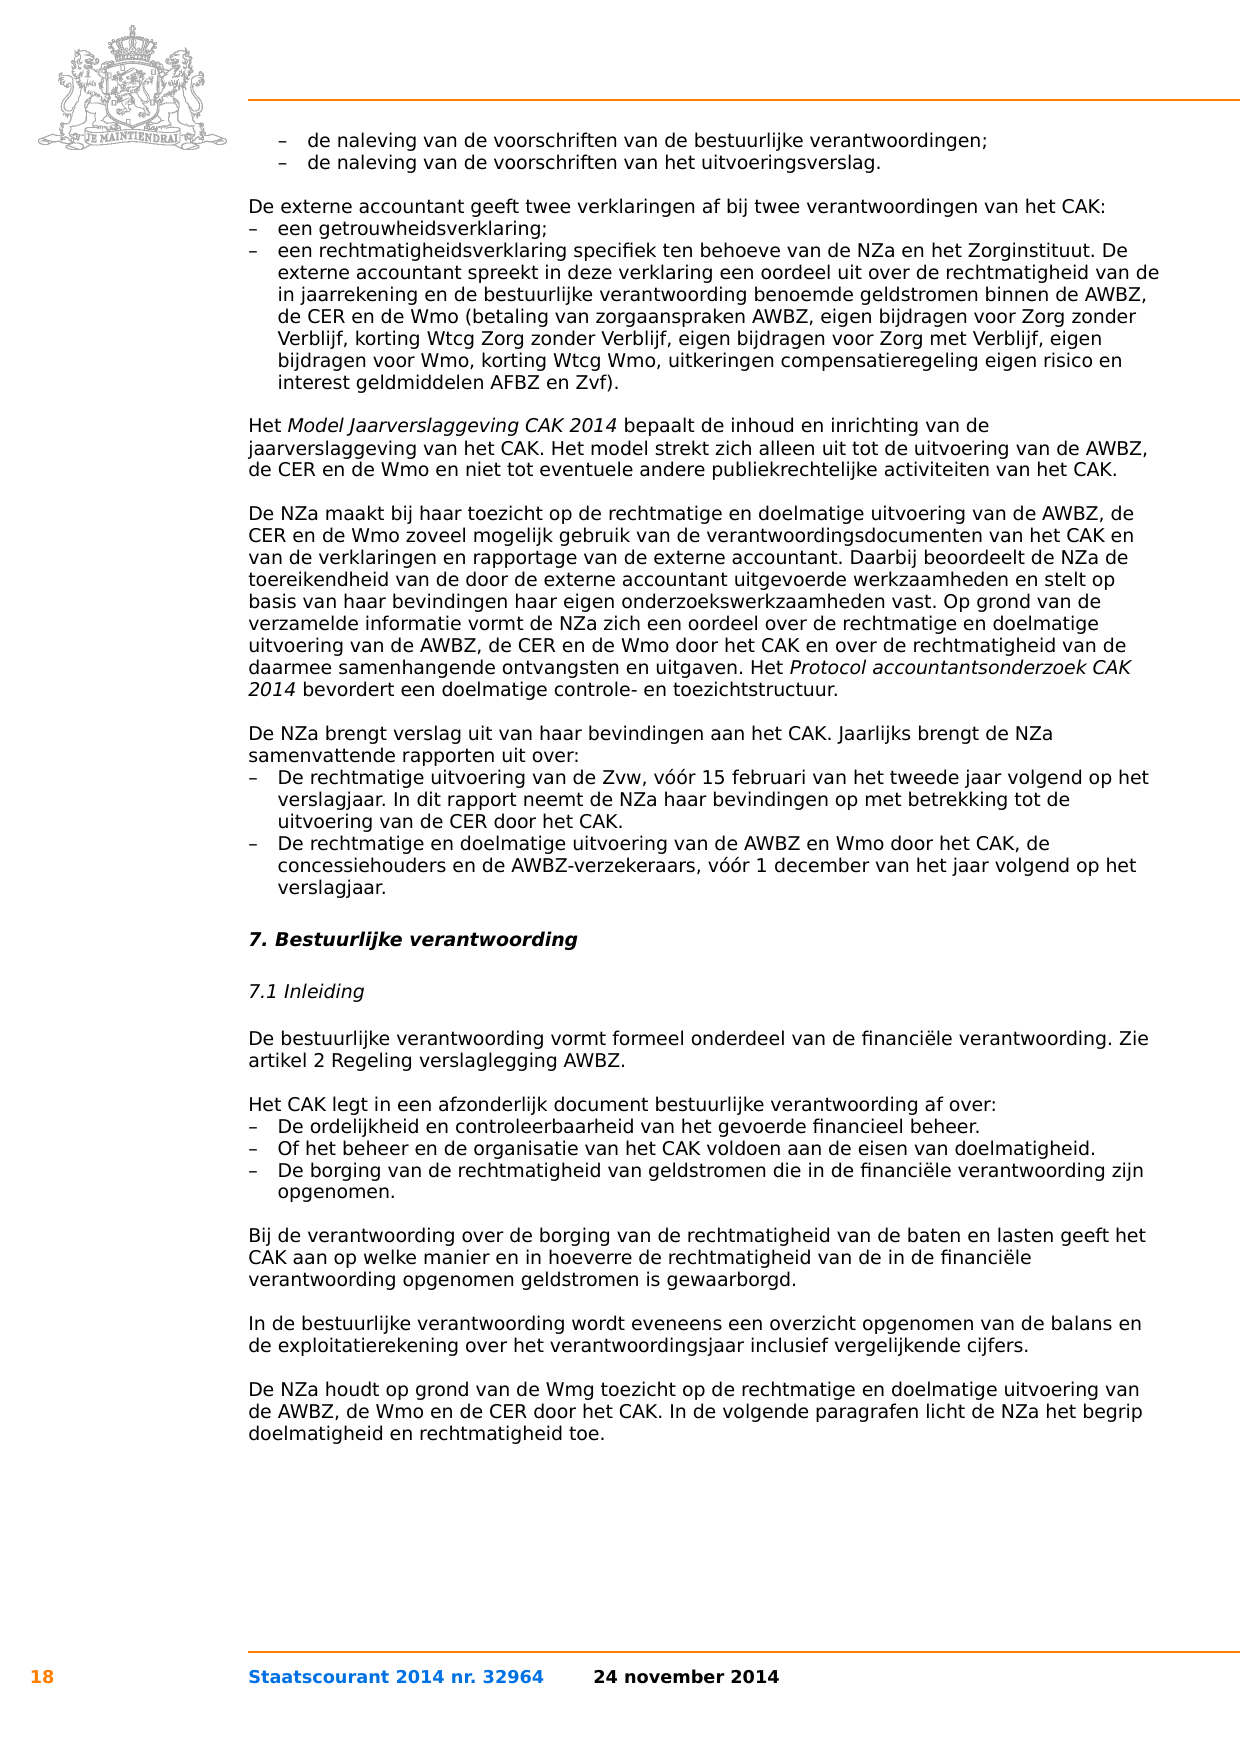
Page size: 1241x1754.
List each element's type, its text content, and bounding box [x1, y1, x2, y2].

subtitle 7.1 Inleiding [248, 981, 1163, 1003]
text – een rechtmatigheidsverklaring specifiek ten behoeve van de NZa en het Zorginstituut. De externe accountant spreekt in deze verklaring een oordeel uit over de rechtmatigheid van de in jaarrekening en de bestuurlijke verantwoording benoemde geldstromen binnen de AWBZ, de CER en de Wmo (betaling van zorgaanspraken AWBZ, eigen bijdragen voor Zorg zonder Verblijf, korting Wtcg Zorg zonder Verblijf, eigen bijdragen voor Zorg met Verblijf, eigen bijdragen voor Wmo, korting Wtcg Wmo, uitkeringen compensatieregeling eigen risico en interest geldmiddelen AFBZ en Zvf). [248, 240, 1163, 393]
text – een getrouwheidsverklaring; [248, 218, 1163, 240]
text Het CAK legt in een afzonderlijk document bestuurlijke verantwoording af over: [248, 1093, 1163, 1116]
text – De borging van de rechtmatigheid van geldstromen die in de financiële verantwoording zijn opgenomen. [248, 1159, 1163, 1203]
text De bestuurlijke verantwoording vormt formeel onderdeel van de financiële verantwoording. Zie artikel 2 Regeling verslaglegging AWBZ. [248, 1028, 1163, 1072]
text Bij de verantwoording over de borging van de rechtmatigheid van de baten en lasten geeft het CAK aan op welke manier en in hoeverre de rechtmatigheid van de in de financiële verantwoording opgenomen geldstromen is gewaarborgd. [248, 1225, 1163, 1291]
text – De rechtmatige en doelmatige uitvoering van de AWBZ en Wmo door het CAK, de concessiehouders en de AWBZ-verzekeraars, vóór 1 december van het jaar volgend op het verslagjaar. [248, 833, 1163, 899]
subtitle 7. Bestuurlijke verantwoording [248, 929, 1163, 951]
text – de naleving van de voorschriften van het uitvoeringsverslag. [278, 152, 1163, 174]
text De NZa brengt verslag uit van haar bevindingen aan het CAK. Jaarlijks brengt de NZa samenvattende rapporten uit over: [248, 723, 1163, 767]
text In de bestuurlijke verantwoording wordt eveneens een overzicht opgenomen van de balans en de exploitatierekening over het verantwoordingsjaar inclusief vergelijkende cijfers. [248, 1313, 1163, 1357]
picture [38, 25, 227, 150]
text – Of het beheer en de organisatie van het CAK voldoen aan de eisen van doelmatigheid. [248, 1137, 1163, 1159]
text – De rechtmatige uitvoering van de Zvw, vóór 15 februari van het tweede jaar volgend op het verslagjaar. In dit rapport neemt de NZa haar bevindingen op met betrekking tot de uitvoering van de CER door het CAK. [248, 767, 1163, 833]
text – De ordelijkheid en controleerbaarheid van het gevoerde financieel beheer. [248, 1116, 1163, 1137]
text – de naleving van de voorschriften van de bestuurlijke verantwoordingen; [278, 130, 1163, 152]
text De NZa maakt bij haar toezicht op de rechtmatige en doelmatige uitvoering van de AWBZ, de CER en de Wmo zoveel mogelijk gebruik van de verantwoordingsdocumenten van het CAK en van de verklaringen en rapportage van de externe accountant. Daarbij beoordeelt de NZa de toereikendheid van de door de externe accountant uitgevoerde werkzaamheden en stelt op basis van haar bevindingen haar eigen onderzoekswerkzaamheden vast. Op grond van de verzamelde informatie vormt de NZa zich een oordeel over de rechtmatige en doelmatige uitvoering van de AWBZ, de CER en de Wmo door het CAK en over de rechtmatigheid van de daarmee samenhangende ontvangsten en uitgaven. Het Protocol accountantsonderzoek CAK 2014 bevordert een doelmatige controle- en toezichtstructuur. [248, 503, 1163, 701]
text Het Model Jaarverslaggeving CAK 2014 bepaalt de inhoud en inrichting van de jaarverslaggeving van het CAK. Het model strekt zich alleen uit tot de uitvoering van de AWBZ, de CER en de Wmo en niet tot eventuele andere publiekrechtelijke activiteiten van het CAK. [248, 415, 1163, 481]
text De NZa houdt op grond van de Wmg toezicht op de rechtmatige en doelmatige uitvoering van de AWBZ, de Wmo en de CER door het CAK. In de volgende paragrafen licht de NZa het begrip doelmatigheid en rechtmatigheid toe. [248, 1379, 1163, 1445]
text De externe accountant geeft twee verklaringen af bij twee verantwoordingen van het CAK: [248, 196, 1163, 218]
